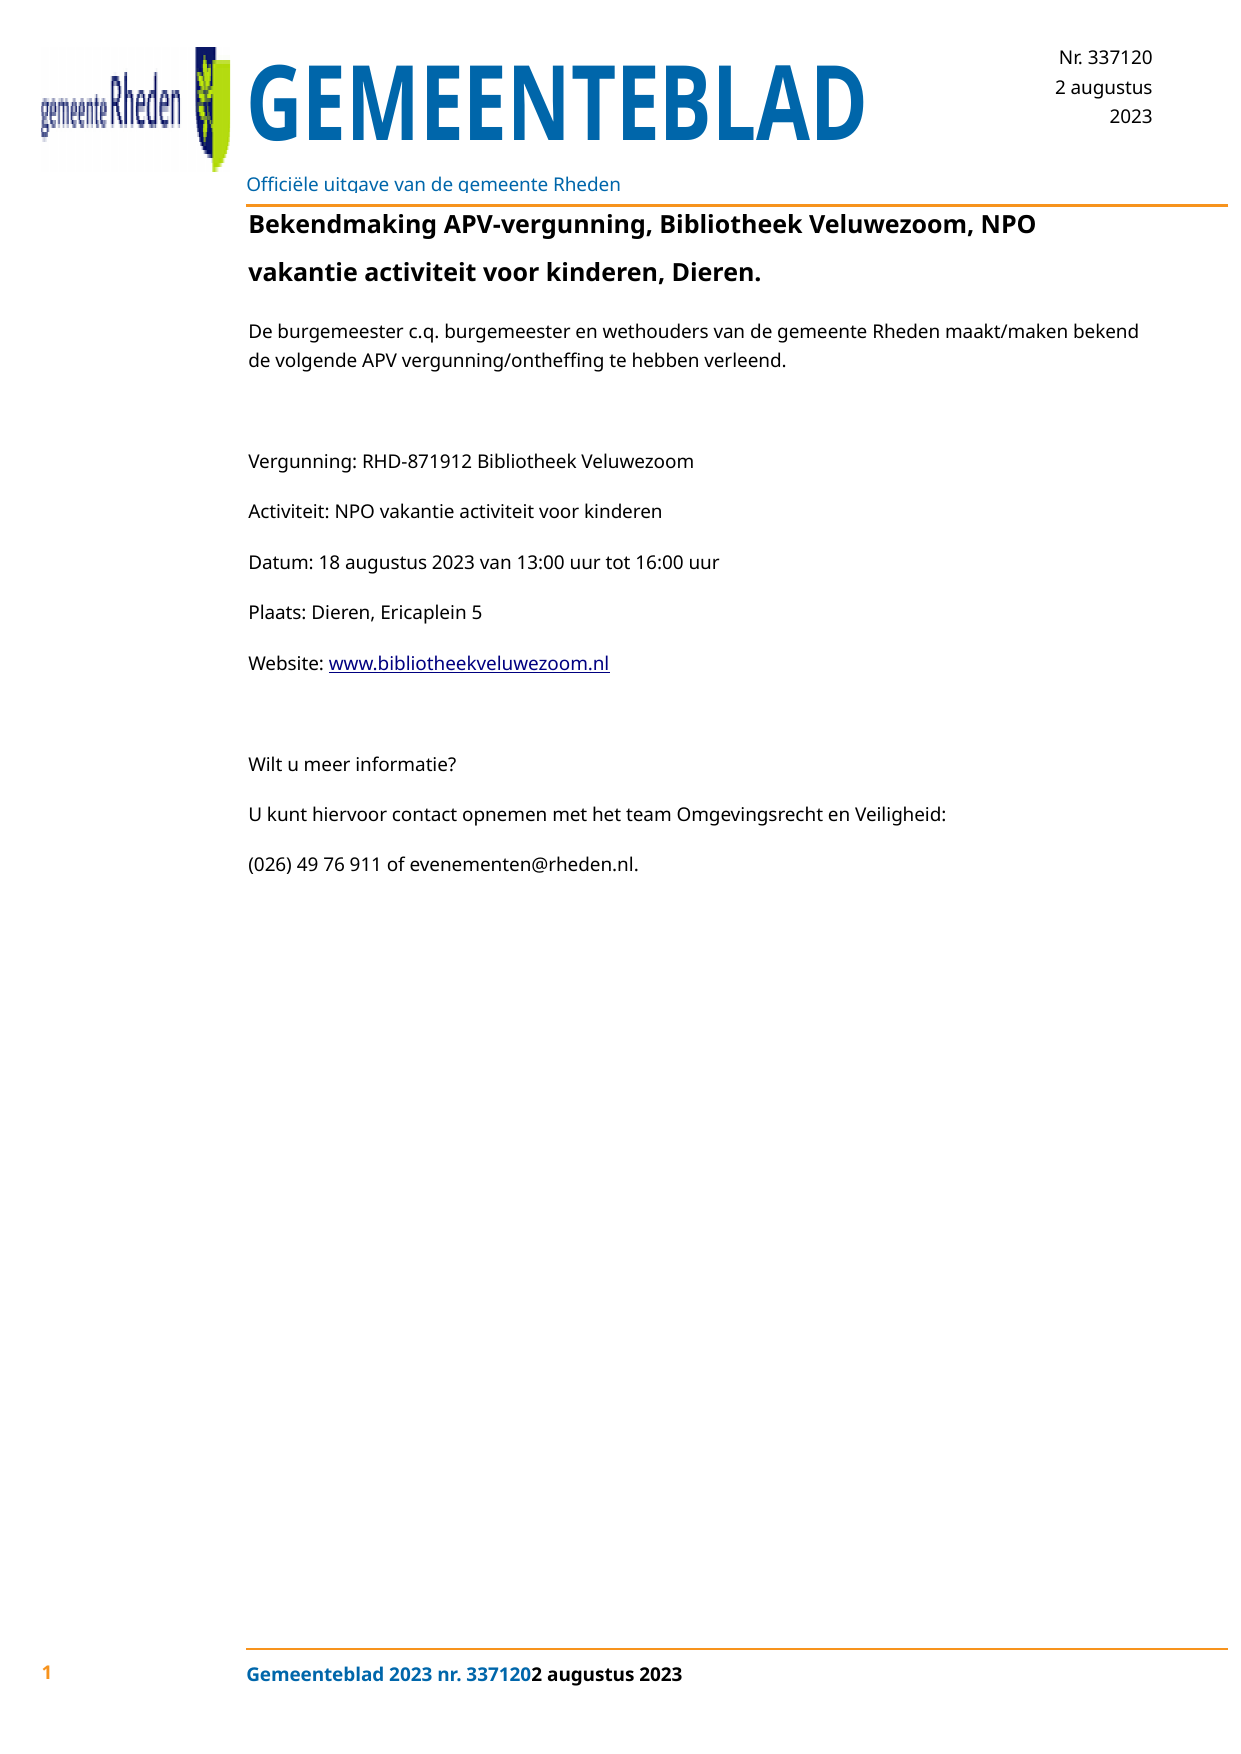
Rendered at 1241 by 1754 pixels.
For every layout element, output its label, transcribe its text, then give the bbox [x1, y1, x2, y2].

text (026) 49 76 911 of evenementen@rheden.nl. [248, 852, 1152, 877]
text Plaats: Dieren, Ericaplein 5 [248, 599, 1152, 625]
text Datum: 18 augustus 2023 van 13:00 uur tot 16:00 uur [248, 549, 1152, 575]
text Website: www.bibliotheekveluwezoom.nl [248, 650, 1152, 676]
text Vergunning: RHD-871912 Bibliotheek Veluwezoom [248, 448, 1152, 474]
text Activiteit: NPO vakantie activiteit voor kinderen [248, 499, 1152, 524]
picture [41, 47, 231, 172]
text De burgemeester c.q. burgemeester en wethouders van de gemeente Rheden maakt/maken bekend de volgende APV vergunning/ontheffing te hebben verleend. [248, 318, 1152, 373]
text U kunt hiervoor contact opnemen met het team Omgevingsrecht en Veiligheid: [248, 801, 1152, 827]
text Bekendmaking APV-vergunning, Bibliotheek Veluwezoom, NPO vakantie activiteit voor kinderen, Dieren. [248, 207, 1152, 288]
text Wilt u meer informatie? [248, 751, 1152, 777]
